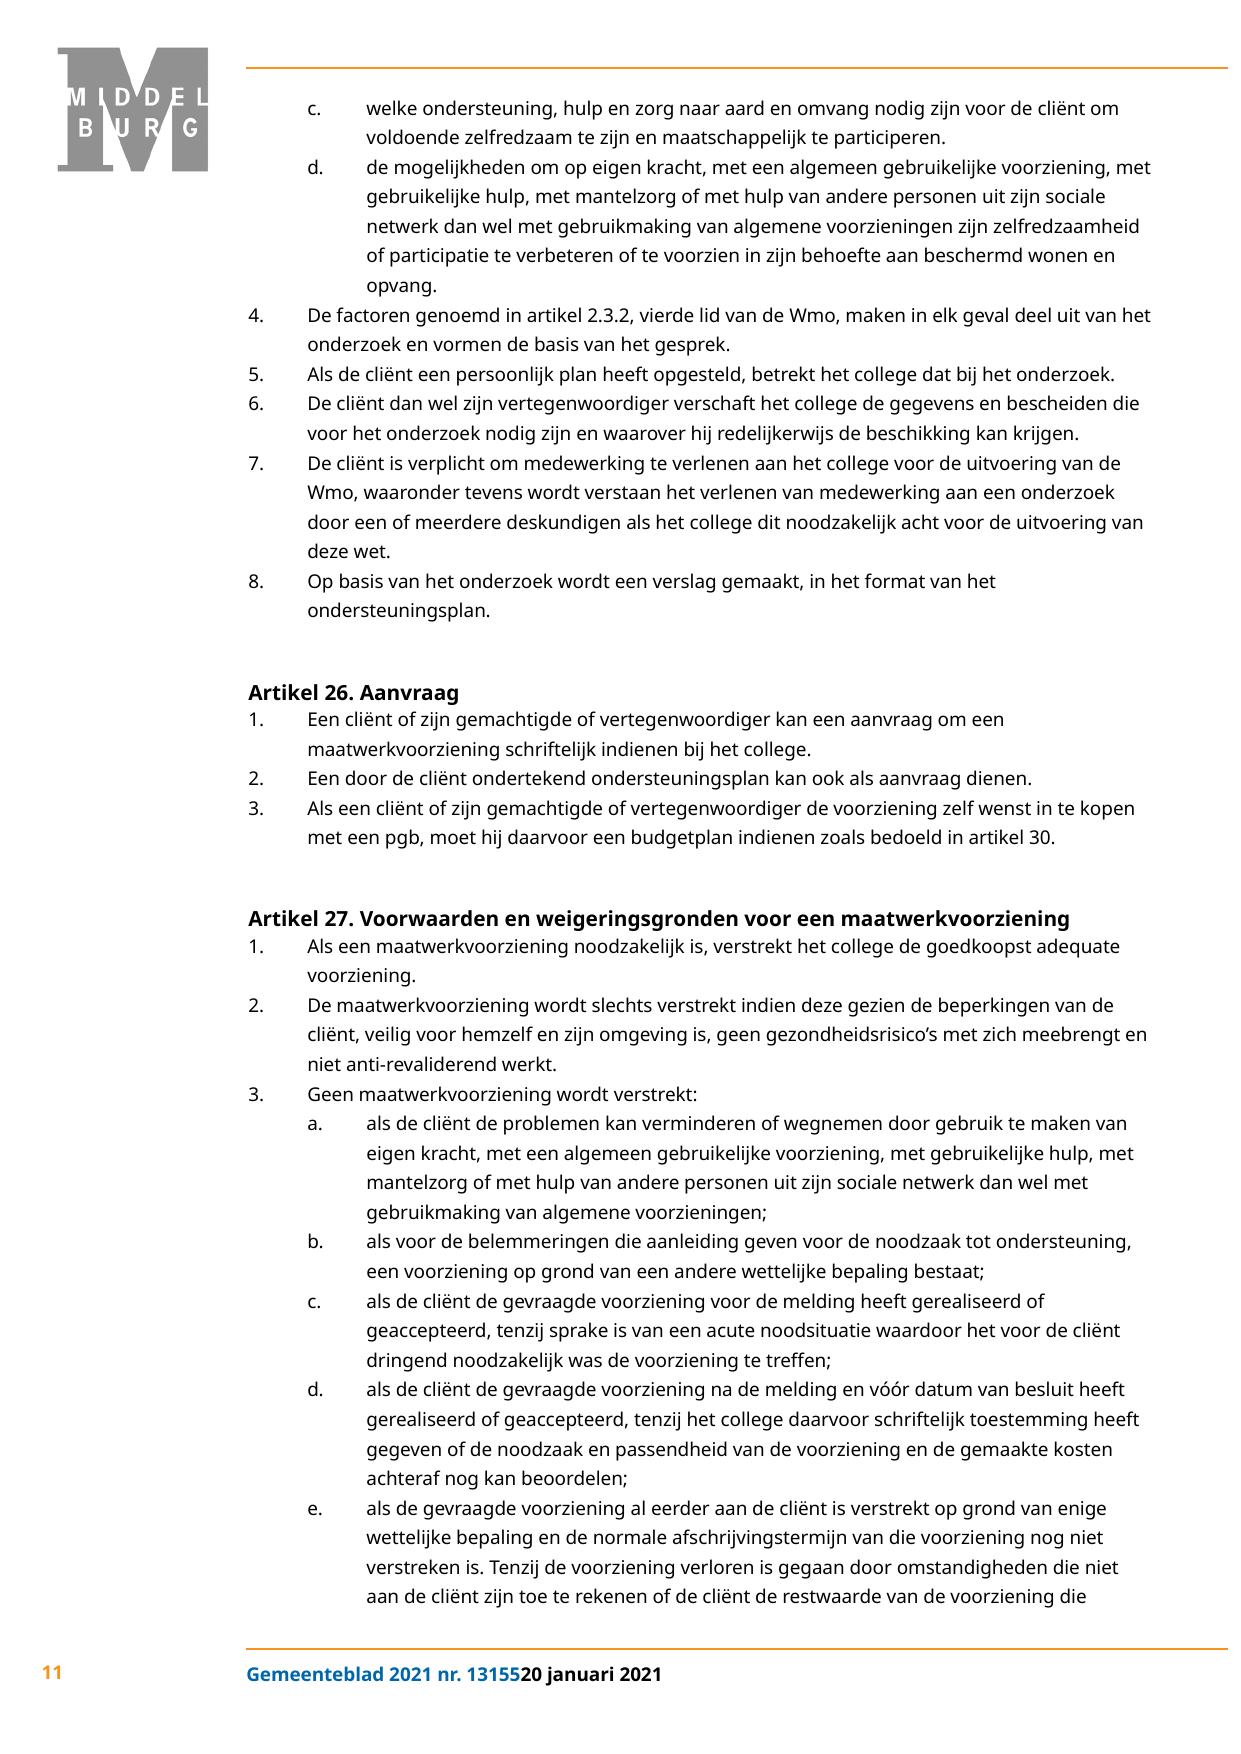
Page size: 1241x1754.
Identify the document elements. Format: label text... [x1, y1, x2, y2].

list Een door de cliënt ondertekend ondersteuningsplan kan ook als aanvraag dienen. [248, 765, 1152, 791]
list Als een maatwerkvoorziening noodzakelijk is, verstrekt het college de goedkoopst adequate voorziening. [248, 933, 1152, 988]
list als de cliënt de problemen kan verminderen of wegnemen door gebruik te maken van eigen kracht, met een algemeen gebruikelijke voorziening, met gebruikelijke hulp, met mantelzorg of met hulp van andere personen uit zijn sociale netwerk dan wel met gebruikmaking van algemene voorzieningen; [307, 1110, 1152, 1225]
list De cliënt is verplicht om medewerking te verlenen aan het college voor de uitvoering van de Wmo, waaronder tevens wordt verstaan het verlenen van medewerking aan een onderzoek door een of meerdere deskundigen als het college dit noodzakelijk acht voor de uitvoering van deze wet. [248, 450, 1152, 564]
text Artikel 27. Voorwaarden en weigeringsgronden voor een maatwerkvoorziening [248, 904, 1152, 933]
list als de cliënt de gevraagde voorziening na de melding en vóór datum van besluit heeft gerealiseerd of geaccepteerd, tenzij het college daarvoor schriftelijk toestemming heeft gegeven of de noodzaak en passendheid van de voorziening en de gemaakte kosten achteraf nog kan beoordelen; [307, 1377, 1152, 1491]
list als voor de belemmeringen die aanleiding geven voor de noodzaak tot ondersteuning, een voorziening op grond van een andere wettelijke bepaling bestaat; [307, 1229, 1152, 1284]
list De factoren genoemd in artikel 2.3.2, vierde lid van de Wmo, maken in elk geval deel uit van het onderzoek en vormen de basis van het gesprek. [248, 302, 1152, 357]
list als de gevraagde voorziening al eerder aan de cliënt is verstrekt op grond van enige wettelijke bepaling en de normale afschrijvingstermijn van die voorziening nog niet verstreken is. Tenzij de voorziening verloren is gegaan door omstandigheden die niet aan de cliënt zijn toe te rekenen of de cliënt de restwaarde van de voorziening die [307, 1495, 1152, 1609]
list Een cliënt of zijn gemachtigde of vertegenwoordiger kan een aanvraag om een maatwerkvoorziening schriftelijk indienen bij het college. [248, 706, 1152, 761]
list welke ondersteuning, hulp en zorg naar aard en omvang nodig zijn voor de cliënt om voldoende zelfredzaam te zijn en maatschappelijk te participeren. [307, 95, 1152, 150]
list Als de cliënt een persoonlijk plan heeft opgesteld, betrekt het college dat bij het onderzoek. [248, 361, 1152, 387]
list De maatwerkvoorziening wordt slechts verstrekt indien deze gezien de beperkingen van de cliënt, veilig voor hemzelf en zijn omgeving is, geen gezondheidsrisico’s met zich meebrengt en niet anti-revaliderend werkt. [248, 992, 1152, 1077]
list de mogelijkheden om op eigen kracht, met een algemeen gebruikelijke voorziening, met gebruikelijke hulp, met mantelzorg of met hulp van andere personen uit zijn sociale netwerk dan wel met gebruikmaking van algemene voorzieningen zijn zelfredzaamheid of participatie te verbeteren of te voorzien in zijn behoefte aan beschermd wonen en opvang. [307, 154, 1152, 298]
picture [41, 47, 231, 172]
list Als een cliënt of zijn gemachtigde of vertegenwoordiger de voorziening zelf wenst in te kopen met een pgb, moet hij daarvoor een budgetplan indienen zoals bedoeld in artikel 30. [248, 795, 1152, 850]
list De cliënt dan wel zijn vertegenwoordiger verschaft het college de gegevens en bescheiden die voor het onderzoek nodig zijn en waarover hij redelijkerwijs de beschikking kan krijgen. [248, 391, 1152, 446]
list Op basis van het onderzoek wordt een verslag gemaakt, in het format van het ondersteuningsplan. [248, 568, 1152, 623]
list als de cliënt de gevraagde voorziening voor de melding heeft gerealiseerd of geaccepteerd, tenzij sprake is van een acute noodsituatie waardoor het voor de cliënt dringend noodzakelijk was de voorziening te treffen; [307, 1288, 1152, 1373]
text Artikel 26. Aanvraag [248, 678, 1152, 706]
list Geen maatwerkvoorziening wordt verstrekt: [248, 1081, 1152, 1107]
